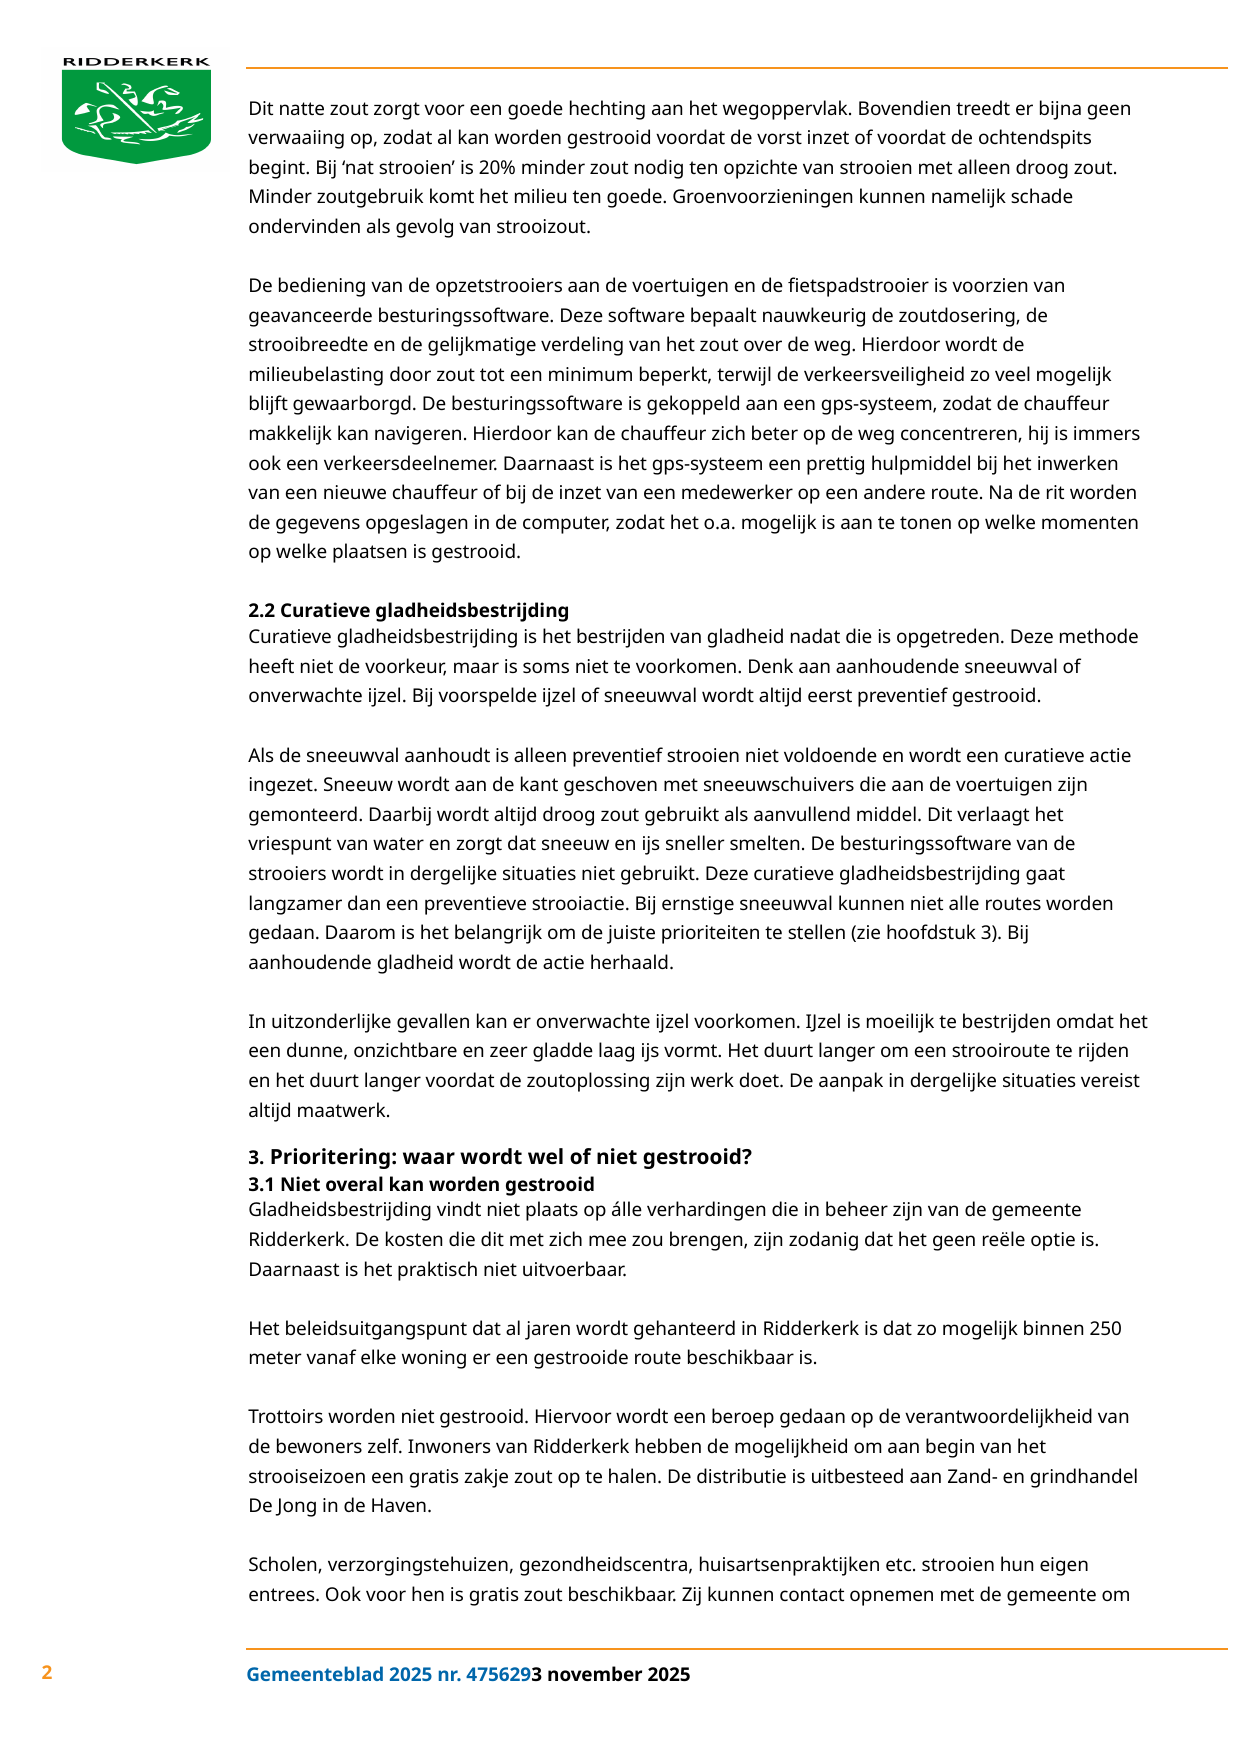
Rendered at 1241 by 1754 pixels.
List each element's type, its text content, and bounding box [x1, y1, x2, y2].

text Curatieve gladheidsbestrijding is het bestrijden van gladheid nadat die is opgetreden. Deze methode heeft niet de voorkeur, maar is soms niet te voorkomen. Denk aan aanhoudende sneeuwval of onverwachte ijzel. Bij voorspelde ijzel of sneeuwval wordt altijd eerst preventief gestrooid. [248, 623, 1152, 708]
text 3. Prioritering: waar wordt wel of niet gestrooid? [248, 1142, 1152, 1171]
text Het beleidsuitgangspunt dat al jaren wordt gehanteerd in Ridderkerk is dat zo mogelijk binnen 250 meter vanaf elke woning er een gestrooide route beschikbaar is. [248, 1315, 1152, 1370]
text Scholen, verzorgingstehuizen, gezondheidscentra, huisartsenpraktijken etc. strooien hun eigen entrees. Ook voor hen is gratis zout beschikbaar. Zij kunnen contact opnemen met de gemeente om [248, 1552, 1152, 1607]
text De bediening van de opzetstrooiers aan de voertuigen en de fietspadstrooier is voorzien van geavanceerde besturingssoftware. Deze software bepaalt nauwkeurig de zoutdosering, de strooibreedte en de gelijkmatige verdeling van het zout over de weg. Hierdoor wordt de milieubelasting door zout tot een minimum beperkt, terwijl de verkeersveiligheid zo veel mogelijk blijft gewaarborgd. De besturingssoftware is gekoppeld aan een gps-systeem, zodat de chauffeur makkelijk kan navigeren. Hierdoor kan de chauffeur zich beter op de weg concentreren, hij is immers ook een verkeersdeelnemer. Daarnaast is het gps-systeem een prettig hulpmiddel bij het inwerken van een nieuwe chauffeur of bij de inzet van een medewerker op een andere route. Na de rit worden de gegevens opgeslagen in de computer, zodat het o.a. mogelijk is aan te tonen op welke momenten op welke plaatsen is gestrooid. [248, 272, 1152, 564]
picture [41, 47, 231, 172]
text Dit natte zout zorgt voor een goede hechting aan het wegoppervlak. Bovendien treedt er bijna geen verwaaiing op, zodat al kan worden gestrooid voordat de vorst inzet of voordat de ochtendspits begint. Bij ‘nat strooien’ is 20% minder zout nodig ten opzichte van strooien met alleen droog zout. Minder zoutgebruik komt het milieu ten goede. Groenvoorzieningen kunnen namelijk schade ondervinden als gevolg van strooizout. [248, 95, 1152, 239]
text Als de sneeuwval aanhoudt is alleen preventief strooien niet voldoende en wordt een curatieve actie ingezet. Sneeuw wordt aan de kant geschoven met sneeuwschuivers die aan de voertuigen zijn gemonteerd. Daarbij wordt altijd droog zout gebruikt als aanvullend middel. Dit verlaagt het vriespunt van water en zorgt dat sneeuw en ijs sneller smelten. De besturingssoftware van de strooiers wordt in dergelijke situaties niet gebruikt. Deze curatieve gladheidsbestrijding gaat langzamer dan een preventieve strooiactie. Bij ernstige sneeuwval kunnen niet alle routes worden gedaan. Daarom is het belangrijk om de juiste prioriteiten te stellen (zie hoofdstuk 3). Bij aanhoudende gladheid wordt de actie herhaald. [248, 742, 1152, 974]
text 2.2 Curatieve gladheidsbestrijding [248, 598, 1152, 623]
text Gladheidsbestrijding vindt niet plaats op álle verhardingen die in beheer zijn van de gemeente Ridderkerk. De kosten die dit met zich mee zou brengen, zijn zodanig dat het geen reële optie is. Daarnaast is het praktisch niet uitvoerbaar. [248, 1197, 1152, 1281]
text 3.1 Niet overal kan worden gestrooid [248, 1171, 1152, 1197]
text In uitzonderlijke gevallen kan er onverwachte ijzel voorkomen. IJzel is moeilijk te bestrijden omdat het een dunne, onzichtbare en zeer gladde laag ijs vormt. Het duurt langer om een strooiroute te rijden en het duurt langer voordat de zoutoplossing zijn werk doet. De aanpak in dergelijke situaties vereist altijd maatwerk. [248, 1008, 1152, 1122]
text Trottoirs worden niet gestrooid. Hiervoor wordt een beroep gedaan op de verantwoordelijkheid van de bewoners zelf. Inwoners van Ridderkerk hebben de mogelijkheid om aan begin van het strooiseizoen een gratis zakje zout op te halen. De distributie is uitbesteed aan Zand- en grindhandel De Jong in de Haven. [248, 1404, 1152, 1518]
